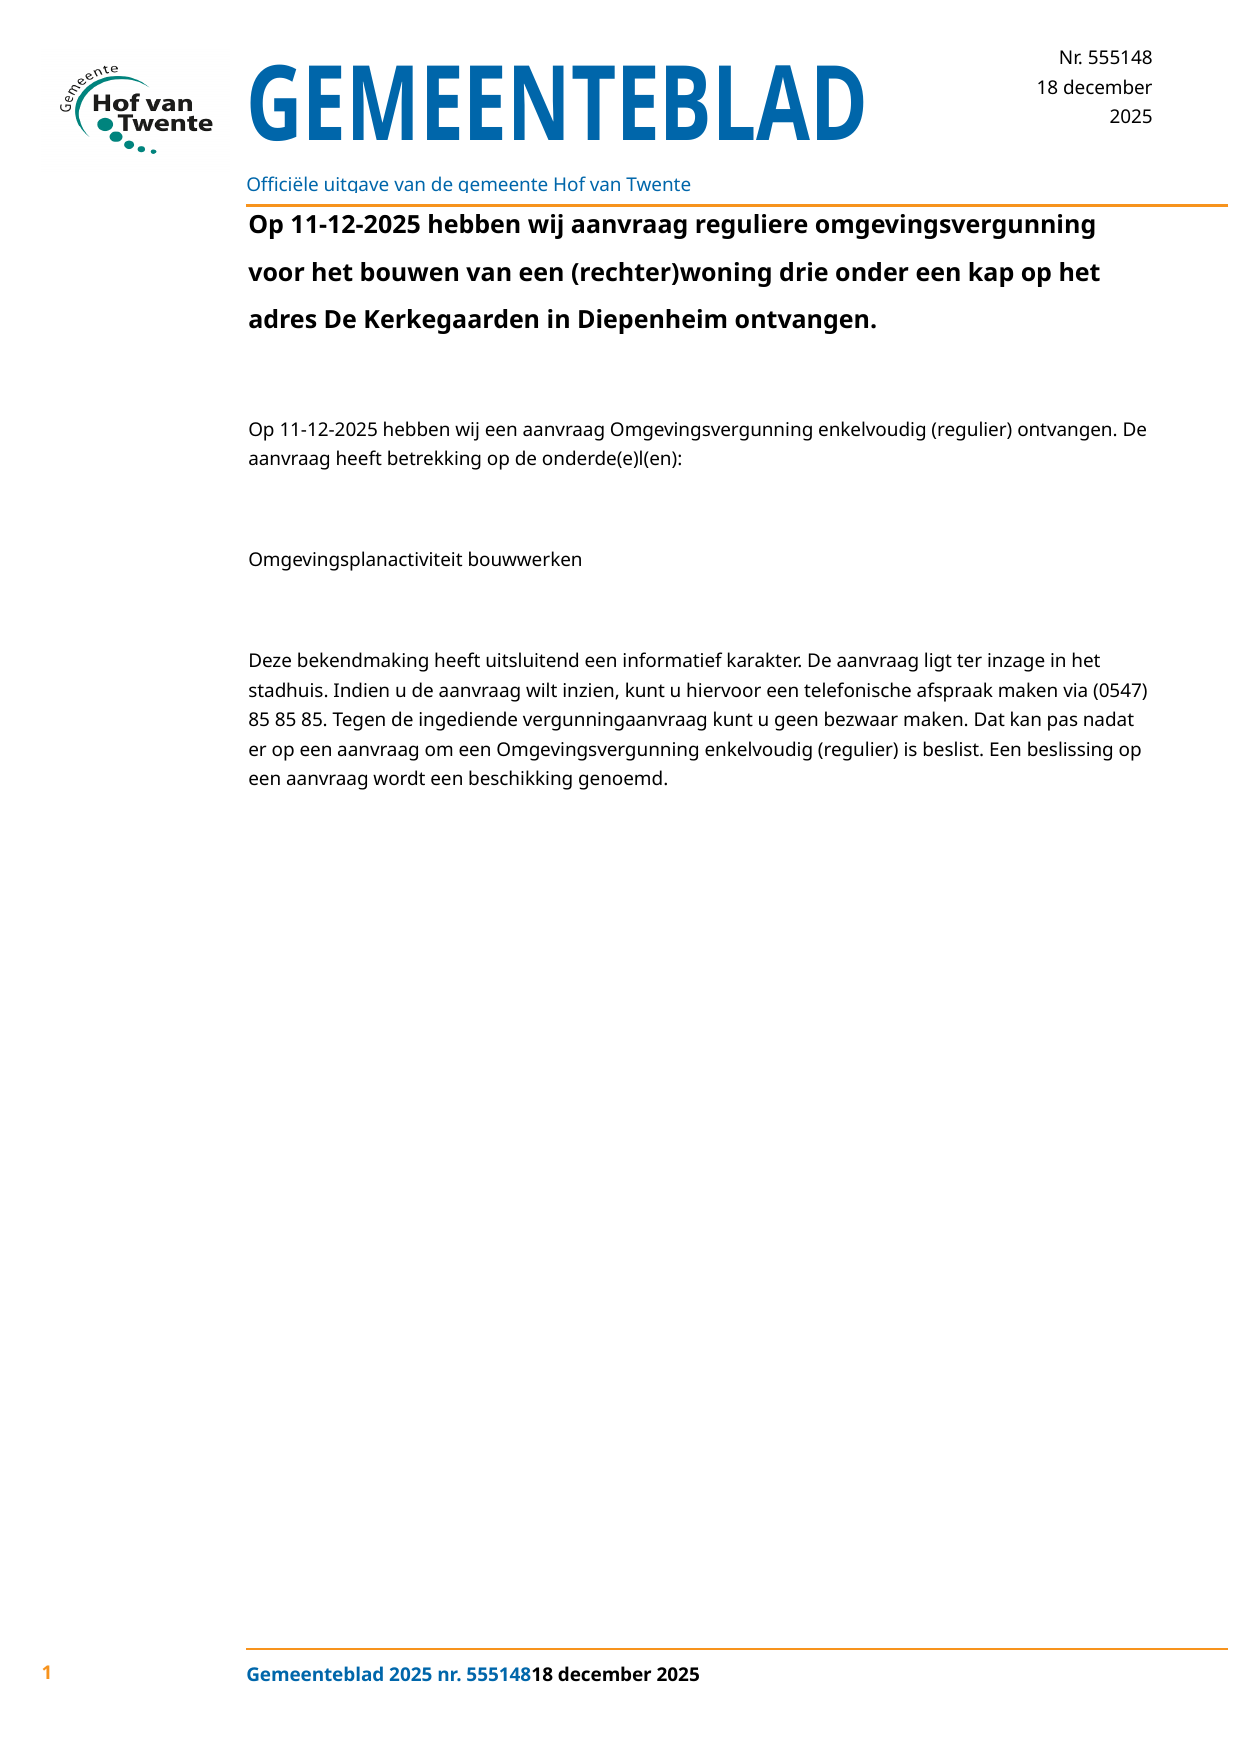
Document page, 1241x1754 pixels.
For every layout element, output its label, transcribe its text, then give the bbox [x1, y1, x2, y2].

text Op 11-12-2025 hebben wij een aanvraag Omgevingsvergunning enkelvoudig (regulier) ontvangen. De aanvraag heeft betrekking op de onderde(e)l(en): [248, 416, 1152, 471]
text Deze bekendmaking heeft uitsluitend een informatief karakter. De aanvraag ligt ter inzage in het stadhuis. Indien u de aanvraag wilt inzien, kunt u hiervoor een telefonische afspraak maken via (0547) 85 85 85. Tegen de ingediende vergunningaanvraag kunt u geen bezwaar maken. Dat kan pas nadat er op een aanvraag om een Omgevingsvergunning enkelvoudig (regulier) is beslist. Een beslissing op een aanvraag wordt een beschikking genoemd. [248, 647, 1152, 791]
picture [41, 47, 231, 172]
text Op 11-12-2025 hebben wij aanvraag reguliere omgevingsvergunning voor het bouwen van een (rechter)woning drie onder een kap op het adres De Kerkegaarden in Diepenheim ontvangen. [248, 207, 1152, 336]
text Omgevingsplanactiviteit bouwwerken [248, 546, 1152, 572]
